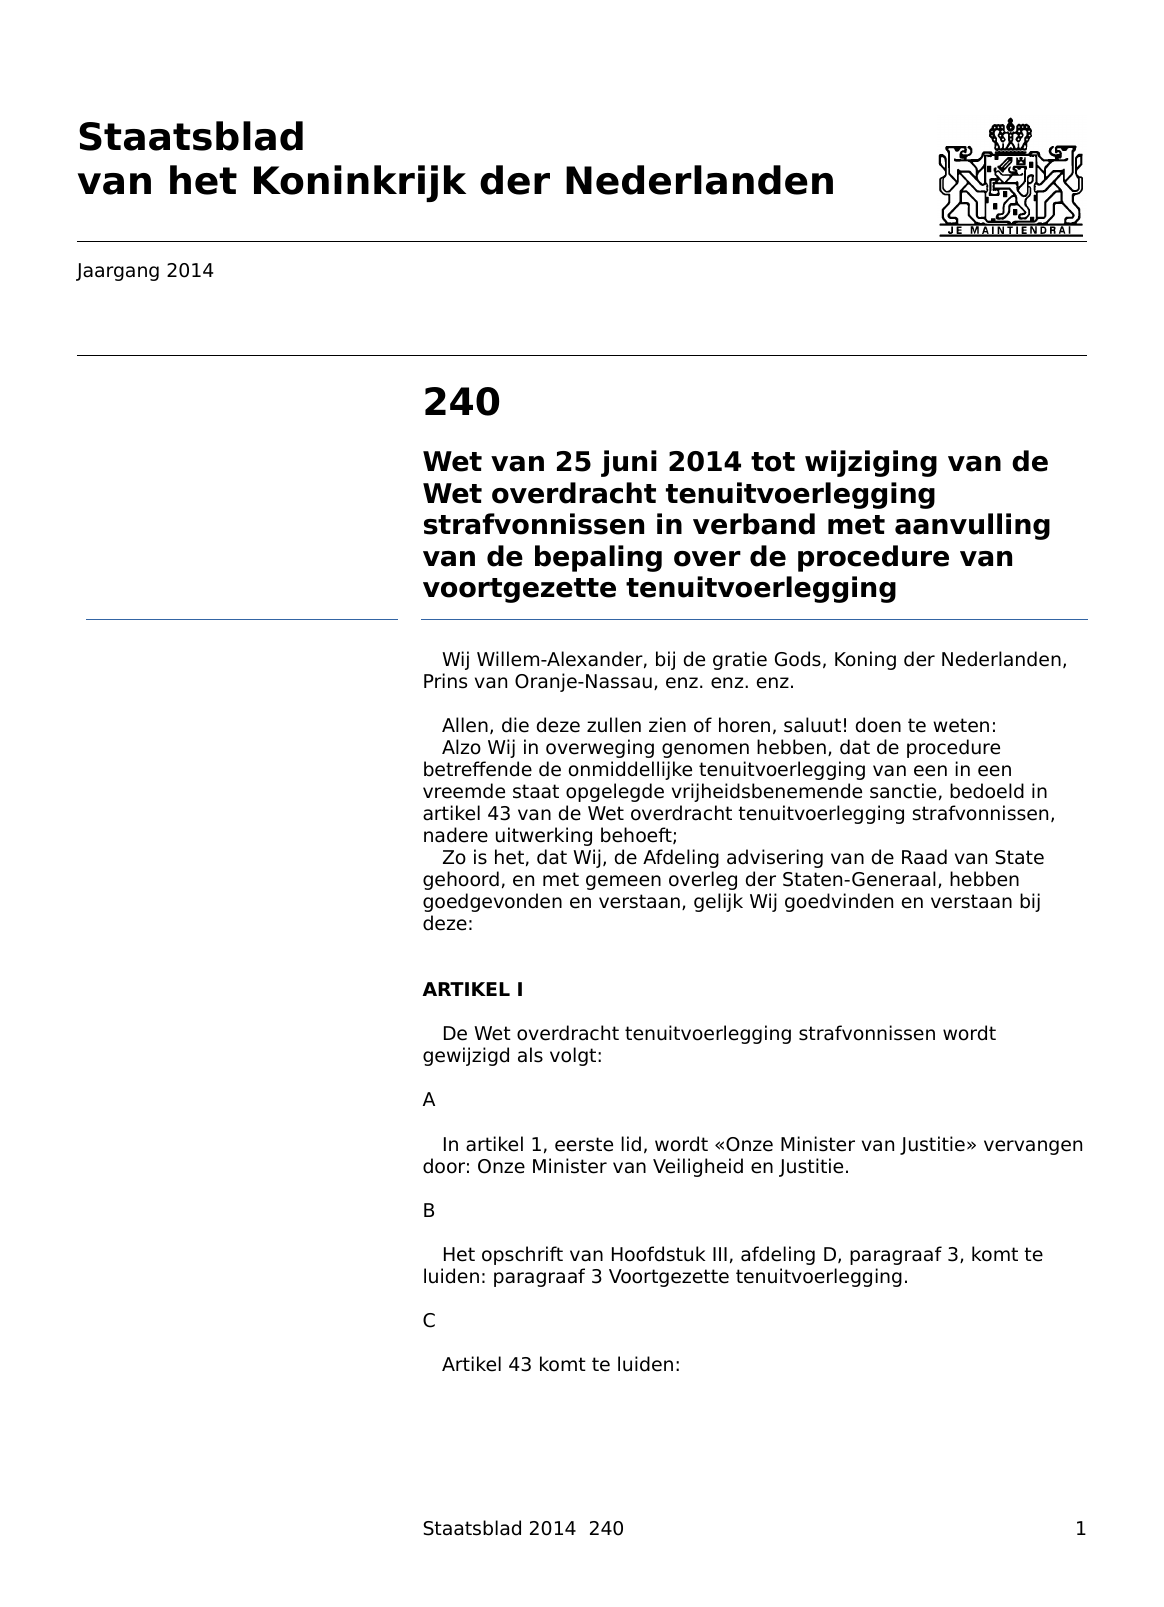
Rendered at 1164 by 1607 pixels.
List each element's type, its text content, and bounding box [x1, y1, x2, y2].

picture [936, 115, 1087, 240]
text A [422, 1089, 1087, 1111]
table_header Staatsblad van het Koninkrijk der Nederlanden [77, 100, 886, 241]
text Het opschrift van Hoofdstuk III, afdeling D, paragraaf 3, komt te luiden: paragraaf 3 Voortgezette tenuitvoerlegging. [422, 1244, 1087, 1288]
text B [422, 1200, 1087, 1222]
text De Wet overdracht tenuitvoerlegging strafvonnissen wordt gewijzigd als volgt: [422, 1023, 1087, 1067]
table_cell Jaargang 2014 [77, 242, 1087, 355]
subtitle 240 [422, 381, 1087, 424]
text Zo is het, dat Wij, de Afdeling advisering van de Raad van State gehoord, en met gemeen overleg der Staten-Generaal, hebben goedgevonden en verstaan, gelijk Wij goedvinden en verstaan bij deze: [422, 847, 1087, 935]
text Artikel 43 komt te luiden: [422, 1354, 1087, 1376]
text Allen, die deze zullen zien of horen, saluut! doen te weten: [422, 715, 1087, 737]
text In artikel 1, eerste lid, wordt «Onze Minister van Justitie» vervangen door: Onze Minister van Veiligheid en Justitie. [422, 1133, 1087, 1177]
text Wet van 25 juni 2014 tot wijziging van de Wet overdracht tenuitvoerlegging strafvonnissen in verband met aanvulling van de bepaling over de procedure van voortgezette tenuitvoerlegging [422, 447, 1087, 604]
text Alzo Wij in overweging genomen hebben, dat de procedure betreffende de onmiddellijke tenuitvoerlegging van een in een vreemde staat opgelegde vrijheidsbenemende sanctie, bedoeld in artikel 43 van de Wet overdracht tenuitvoerlegging strafvonnissen, nadere uitwerking behoeft; [422, 737, 1087, 847]
subtitle ARTIKEL I [422, 979, 1087, 1001]
text C [422, 1310, 1087, 1332]
table_header [886, 100, 1087, 241]
text Wij Willem-Alexander, bij de gratie Gods, Koning der Nederlanden, Prins van Oranje-Nassau, enz. enz. enz. [422, 649, 1087, 693]
